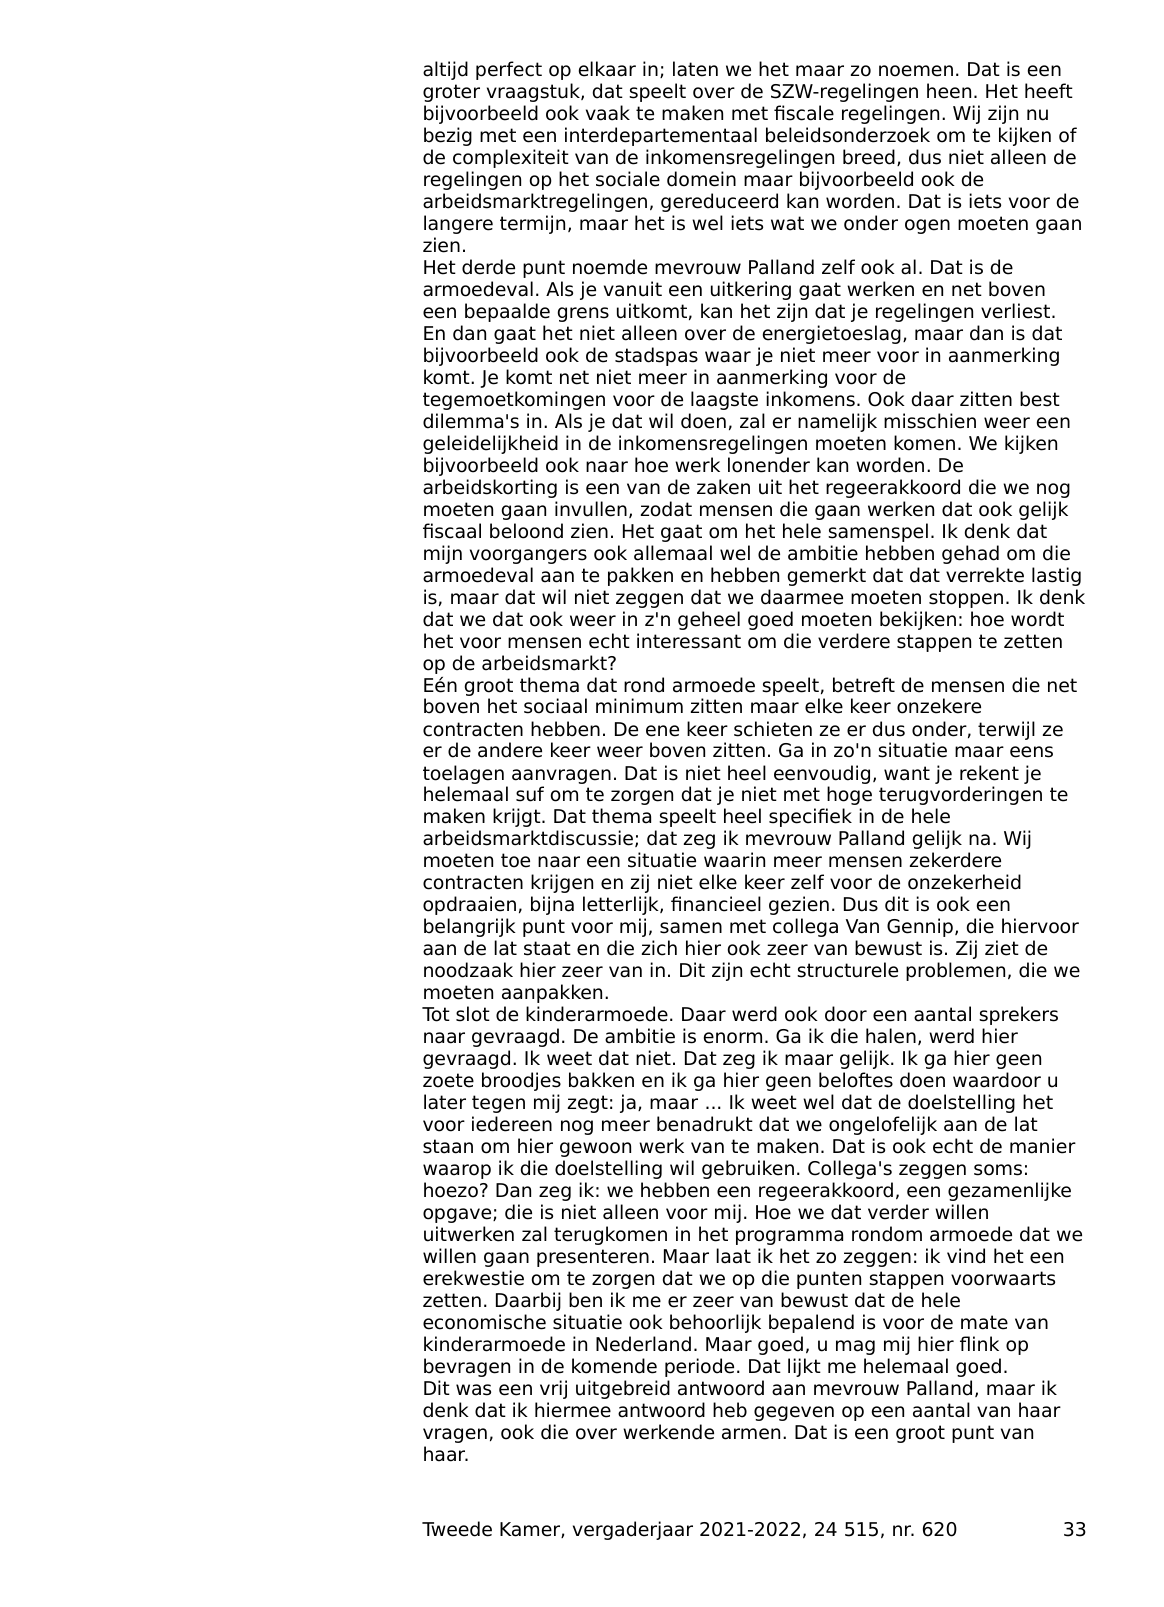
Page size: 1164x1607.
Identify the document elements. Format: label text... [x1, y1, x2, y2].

text altijd perfect op elkaar in; laten we het maar zo noemen. Dat is een groter vraagstuk, dat speelt over de SZW-regelingen heen. Het heeft bijvoorbeeld ook vaak te maken met fiscale regelingen. Wij zijn nu bezig met een interdepartementaal beleidsonderzoek om te kijken of de complexiteit van de inkomensregelingen breed, dus niet alleen de regelingen op het sociale domein maar bijvoorbeeld ook de arbeidsmarktregelingen, gereduceerd kan worden. Dat is iets voor de langere termijn, maar het is wel iets wat we onder ogen moeten gaan zien. [422, 59, 1087, 257]
text Het derde punt noemde mevrouw Palland zelf ook al. Dat is de armoedeval. Als je vanuit een uitkering gaat werken en net boven een bepaalde grens uitkomt, kan het zijn dat je regelingen verliest. En dan gaat het niet alleen over de energietoeslag, maar dan is dat bijvoorbeeld ook de stadspas waar je niet meer voor in aanmerking komt. Je komt net niet meer in aanmerking voor de tegemoetkomingen voor de laagste inkomens. Ook daar zitten best dilemma's in. Als je dat wil doen, zal er namelijk misschien weer een geleidelijkheid in de inkomensregelingen moeten komen. We kijken bijvoorbeeld ook naar hoe werk lonender kan worden. De arbeidskorting is een van de zaken uit het regeerakkoord die we nog moeten gaan invullen, zodat mensen die gaan werken dat ook gelijk fiscaal beloond zien. Het gaat om het hele samenspel. Ik denk dat mijn voorgangers ook allemaal wel de ambitie hebben gehad om die armoedeval aan te pakken en hebben gemerkt dat dat verrekte lastig is, maar dat wil niet zeggen dat we daarmee moeten stoppen. Ik denk dat we dat ook weer in z'n geheel goed moeten bekijken: hoe wordt het voor mensen echt interessant om die verdere stappen te zetten op de arbeidsmarkt? [422, 257, 1087, 674]
text Dit was een vrij uitgebreid antwoord aan mevrouw Palland, maar ik denk dat ik hiermee antwoord heb gegeven op een aantal van haar vragen, ook die over werkende armen. Dat is een groot punt van haar. [422, 1378, 1087, 1466]
text Tot slot de kinderarmoede. Daar werd ook door een aantal sprekers naar gevraagd. De ambitie is enorm. Ga ik die halen, werd hier gevraagd. Ik weet dat niet. Dat zeg ik maar gelijk. Ik ga hier geen zoete broodjes bakken en ik ga hier geen beloftes doen waardoor u later tegen mij zegt: ja, maar ... Ik weet wel dat de doelstelling het voor iedereen nog meer benadrukt dat we ongelofelijk aan de lat staan om hier gewoon werk van te maken. Dat is ook echt de manier waarop ik die doelstelling wil gebruiken. Collega's zeggen soms: hoezo? Dan zeg ik: we hebben een regeerakkoord, een gezamenlijke opgave; die is niet alleen voor mij. Hoe we dat verder willen uitwerken zal terugkomen in het programma rondom armoede dat we willen gaan presenteren. Maar laat ik het zo zeggen: ik vind het een erekwestie om te zorgen dat we op die punten stappen voorwaarts zetten. Daarbij ben ik me er zeer van bewust dat de hele economische situatie ook behoorlijk bepalend is voor de mate van kinderarmoede in Nederland. Maar goed, u mag mij hier flink op bevragen in de komende periode. Dat lijkt me helemaal goed. [422, 1004, 1087, 1378]
text Eén groot thema dat rond armoede speelt, betreft de mensen die net boven het sociaal minimum zitten maar elke keer onzekere contracten hebben. De ene keer schieten ze er dus onder, terwijl ze er de andere keer weer boven zitten. Ga in zo'n situatie maar eens toelagen aanvragen. Dat is niet heel eenvoudig, want je rekent je helemaal suf om te zorgen dat je niet met hoge terugvorderingen te maken krijgt. Dat thema speelt heel specifiek in de hele arbeidsmarktdiscussie; dat zeg ik mevrouw Palland gelijk na. Wij moeten toe naar een situatie waarin meer mensen zekerdere contracten krijgen en zij niet elke keer zelf voor de onzekerheid opdraaien, bijna letterlijk, financieel gezien. Dus dit is ook een belangrijk punt voor mij, samen met collega Van Gennip, die hiervoor aan de lat staat en die zich hier ook zeer van bewust is. Zij ziet de noodzaak hier zeer van in. Dit zijn echt structurele problemen, die we moeten aanpakken. [422, 674, 1087, 1004]
